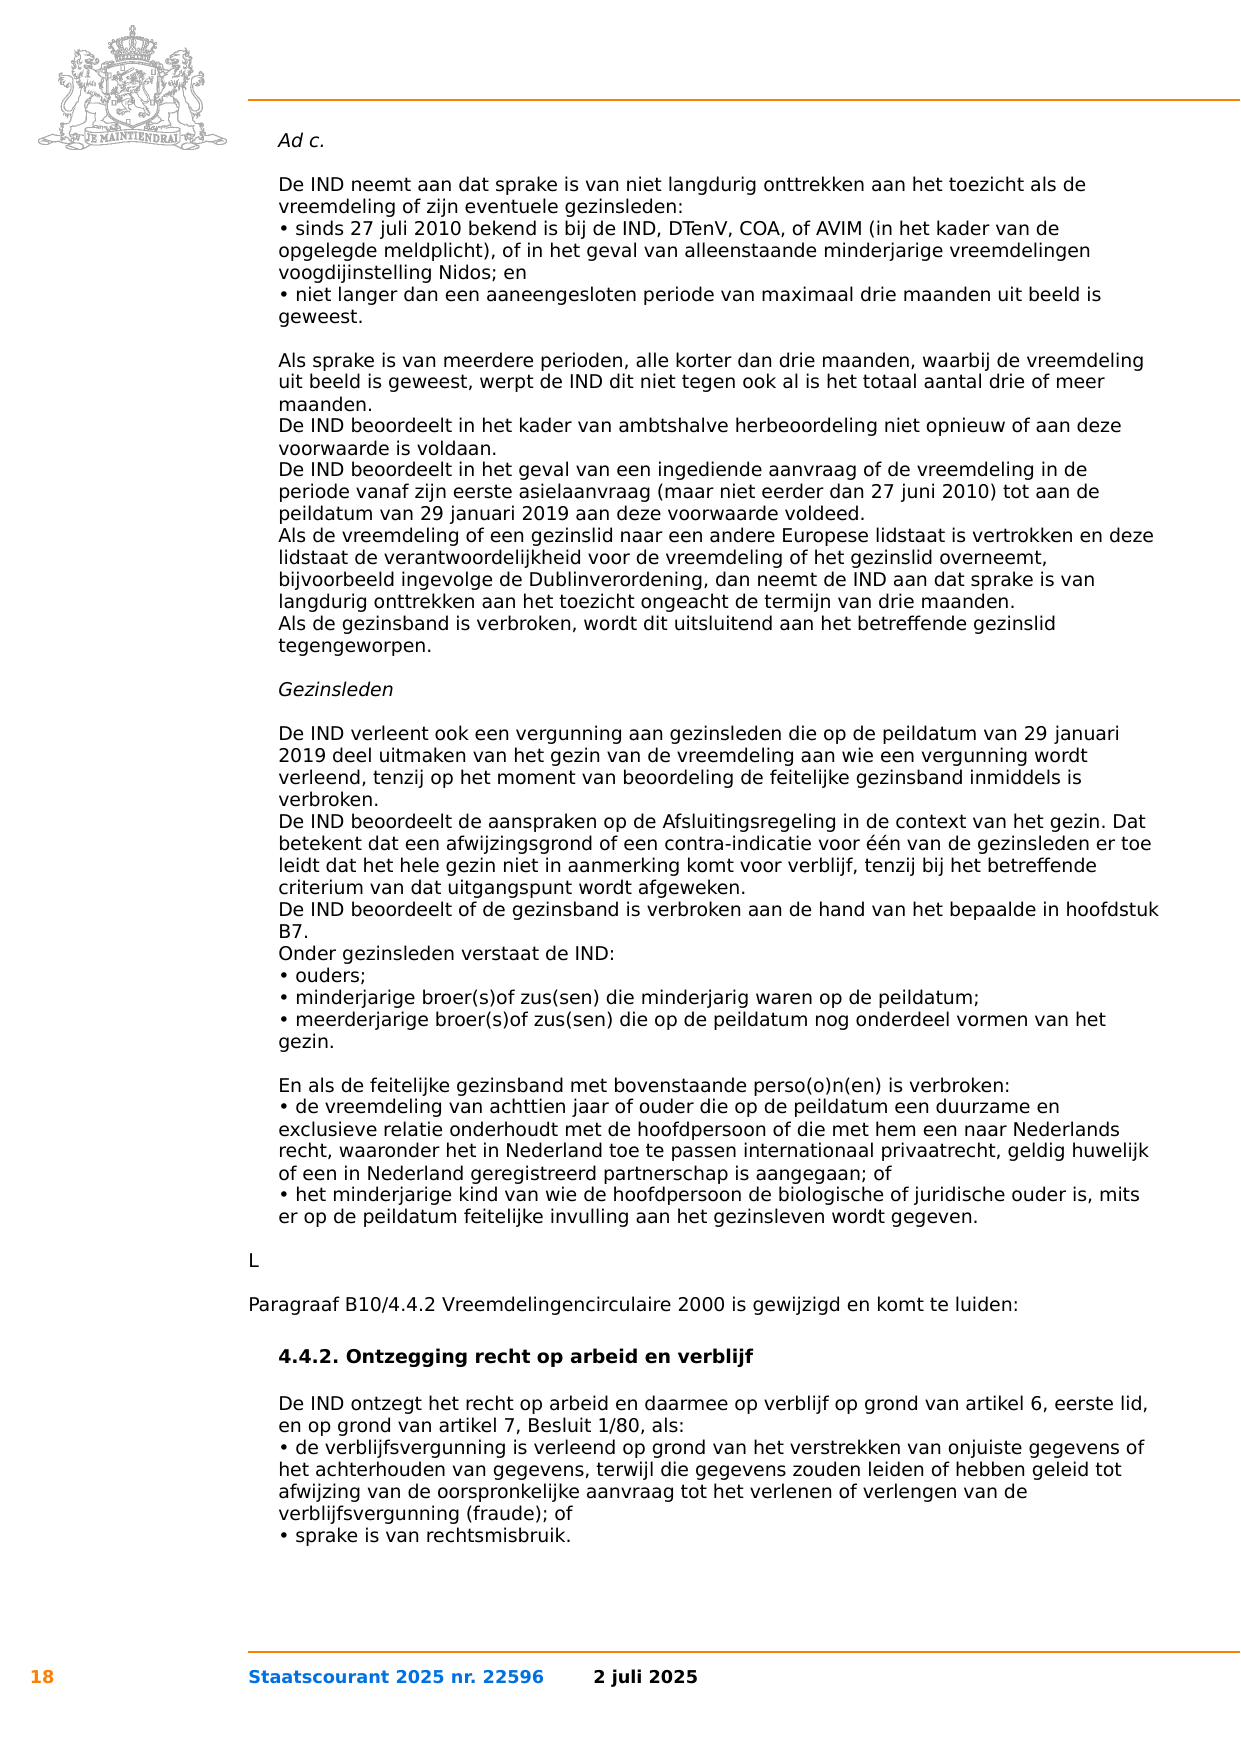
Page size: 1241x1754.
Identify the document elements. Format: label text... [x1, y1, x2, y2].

text De IND beoordeelt in het geval van een ingediende aanvraag of de vreemdeling in de periode vanaf zijn eerste asielaanvraag (maar niet eerder dan 27 juni 2010) tot aan de peildatum van 29 januari 2019 aan deze voorwaarde voldeed. [278, 459, 1163, 525]
text Als sprake is van meerdere perioden, alle korter dan drie maanden, waarbij de vreemdeling uit beeld is geweest, werpt de IND dit niet tegen ook al is het totaal aantal drie of meer maanden. [278, 349, 1163, 415]
text • de vreemdeling van achttien jaar of ouder die op de peildatum een duurzame en exclusieve relatie onderhoudt met de hoofdpersoon of die met hem een naar Nederlands recht, waaronder het in Nederland toe te passen internationaal privaatrecht, geldig huwelijk of een in Nederland geregistreerd partnerschap is aangegaan; of [278, 1096, 1163, 1184]
text De IND beoordeelt in het kader van ambtshalve herbeoordeling niet opnieuw of aan deze voorwaarde is voldaan. [278, 415, 1163, 459]
text De IND neemt aan dat sprake is van niet langdurig onttrekken aan het toezicht als de vreemdeling of zijn eventuele gezinsleden: [278, 174, 1163, 218]
text L [248, 1250, 1163, 1272]
text Als de gezinsband is verbroken, wordt dit uitsluitend aan het betreffende gezinslid tegengeworpen. [278, 613, 1163, 657]
text De IND verleent ook een vergunning aan gezinsleden die op de peildatum van 29 januari 2019 deel uitmaken van het gezin van de vreemdeling aan wie een vergunning wordt verleend, tenzij op het moment van beoordeling de feitelijke gezinsband inmiddels is verbroken. [278, 723, 1163, 811]
text Paragraaf B10/4.4.2 Vreemdelingencirculaire 2000 is gewijzigd en komt te luiden: [248, 1294, 1163, 1316]
text • sinds 27 juli 2010 bekend is bij de IND, DTenV, COA, of AVIM (in het kader van de opgelegde meldplicht), of in het geval van alleenstaande minderjarige vreemdelingen voogdijinstelling Nidos; en [278, 218, 1163, 284]
text • sprake is van rechtsmisbruik. [278, 1525, 1163, 1547]
text De IND ontzegt het recht op arbeid en daarmee op verblijf op grond van artikel 6, eerste lid, en op grond van artikel 7, Besluit 1/80, als: [278, 1393, 1163, 1437]
text De IND beoordeelt de aanspraken op de Afsluitingsregeling in de context van het gezin. Dat betekent dat een afwijzingsgrond of een contra-indicatie voor één van de gezinsleden er toe leidt dat het hele gezin niet in aanmerking komt voor verblijf, tenzij bij het betreffende criterium van dat uitgangspunt wordt afgeweken. [278, 811, 1163, 899]
text Als de vreemdeling of een gezinslid naar een andere Europese lidstaat is vertrokken en deze lidstaat de verantwoordelijkheid voor de vreemdeling of het gezinslid overneemt, bijvoorbeeld ingevolge de Dublinverordening, dan neemt de IND aan dat sprake is van langdurig onttrekken aan het toezicht ongeacht de termijn van drie maanden. [278, 525, 1163, 613]
picture [38, 25, 227, 150]
text • ouders; [278, 965, 1163, 987]
subtitle 4.4.2. Ontzegging recht op arbeid en verblijf [278, 1346, 1163, 1368]
text • meerderjarige broer(s)of zus(sen) die op de peildatum nog onderdeel vormen van het gezin. [278, 1009, 1163, 1053]
subtitle Ad c. [278, 130, 1163, 152]
text En als de feitelijke gezinsband met bovenstaande perso(o)n(en) is verbroken: [278, 1074, 1163, 1096]
text De IND beoordeelt of de gezinsband is verbroken aan de hand van het bepaalde in hoofdstuk B7. [278, 899, 1163, 943]
text Onder gezinsleden verstaat de IND: [278, 943, 1163, 965]
text • niet langer dan een aaneengesloten periode van maximaal drie maanden uit beeld is geweest. [278, 284, 1163, 328]
subtitle Gezinsleden [278, 679, 1163, 701]
text • de verblijfsvergunning is verleend op grond van het verstrekken van onjuiste gegevens of het achterhouden van gegevens, terwijl die gegevens zouden leiden of hebben geleid tot afwijzing van de oorspronkelijke aanvraag tot het verlenen of verlengen van de verblijfsvergunning (fraude); of [278, 1437, 1163, 1525]
text • het minderjarige kind van wie de hoofdpersoon de biologische of juridische ouder is, mits er op de peildatum feitelijke invulling aan het gezinsleven wordt gegeven. [278, 1184, 1163, 1228]
text • minderjarige broer(s)of zus(sen) die minderjarig waren op de peildatum; [278, 987, 1163, 1009]
